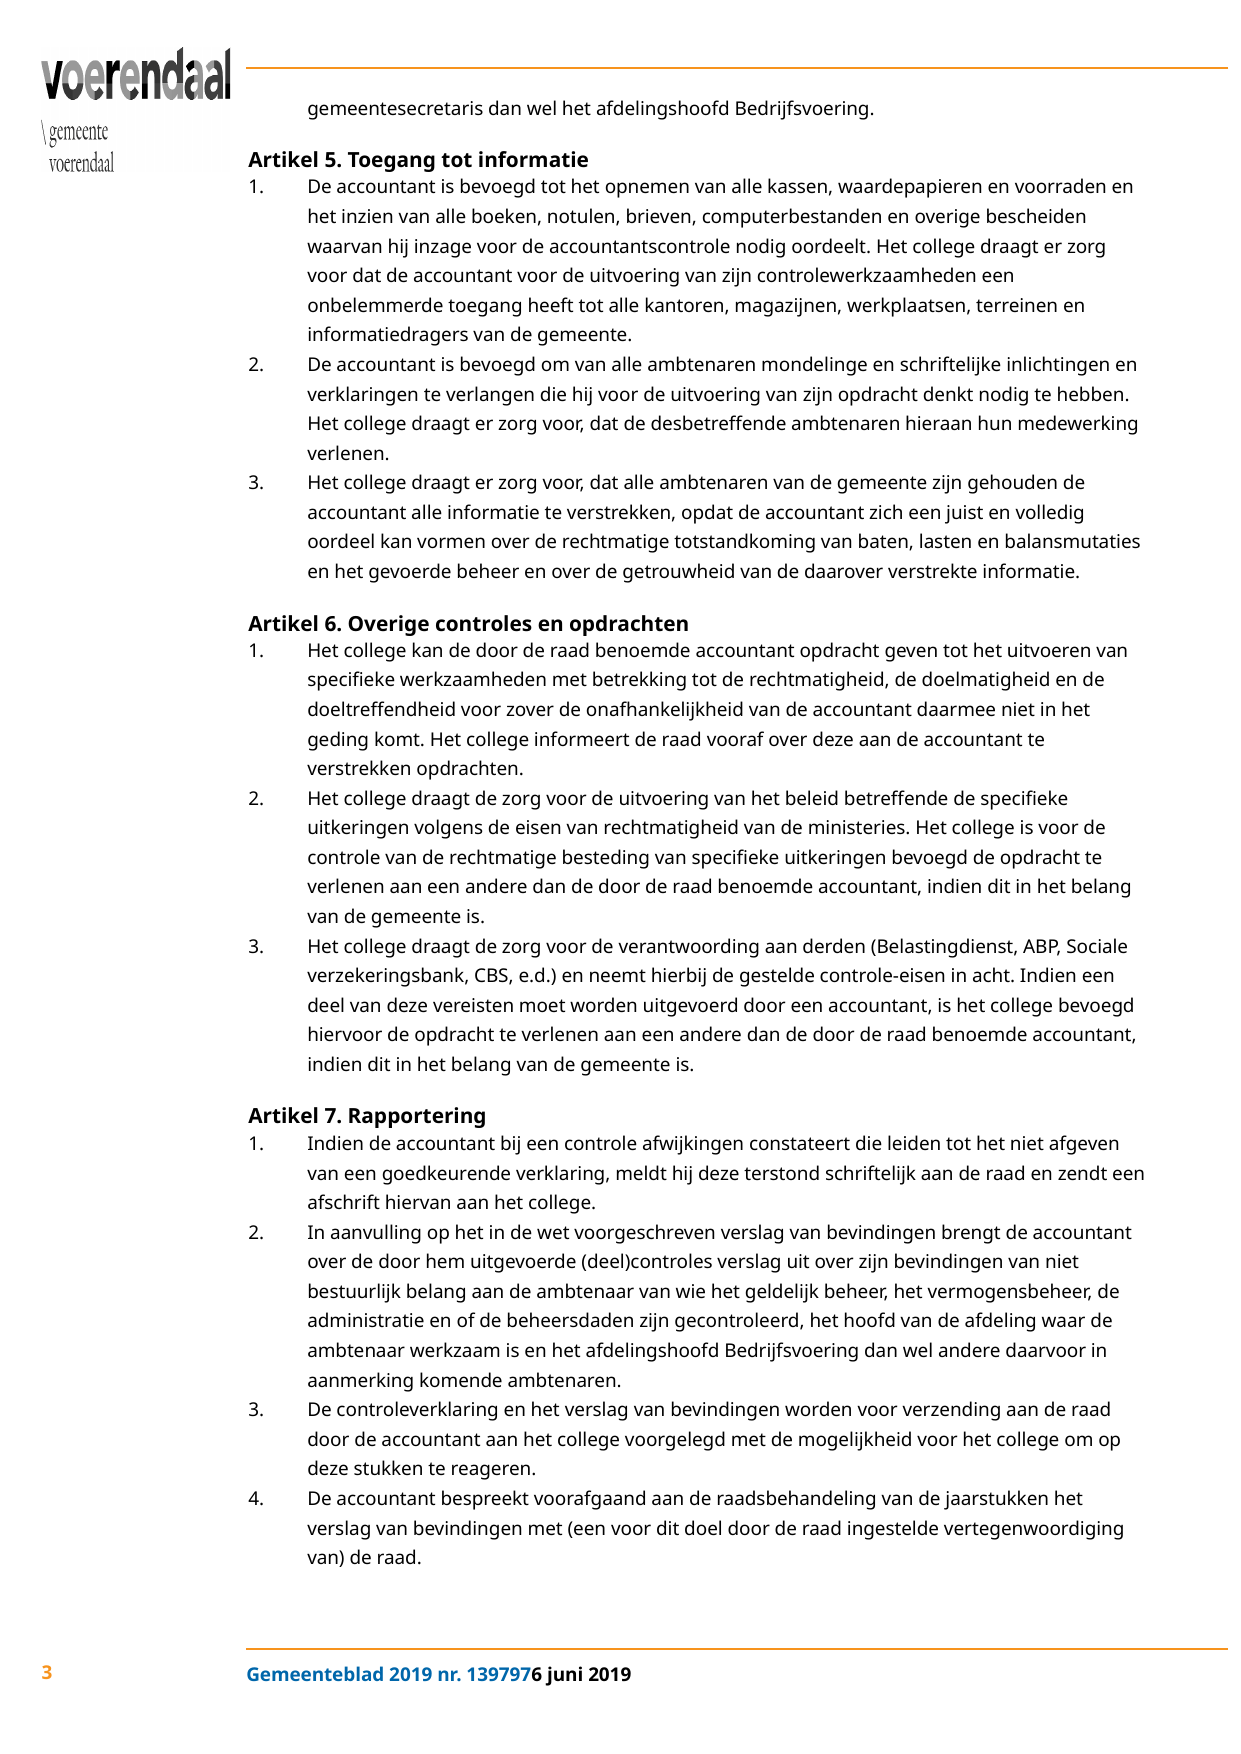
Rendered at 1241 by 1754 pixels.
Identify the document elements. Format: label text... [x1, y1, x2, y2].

list In aanvulling op het in de wet voorgeschreven verslag van bevindingen brengt de accountant over de door hem uitgevoerde (deel)controles verslag uit over zijn bevindingen van niet bestuurlijk belang aan de ambtenaar van wie het geldelijk beheer, het vermogensbeheer, de administratie en of de beheersdaden zijn gecontroleerd, het hoofd van de afdeling waar de ambtenaar werkzaam is en het afdelingshoofd Bedrijfsvoering dan wel andere daarvoor in aanmerking komende ambtenaren. [248, 1219, 1152, 1392]
list De accountant bespreekt voorafgaand aan de raadsbehandeling van de jaarstukken het verslag van bevindingen met (een voor dit doel door de raad ingestelde vertegenwoordiging van) de raad. [248, 1485, 1152, 1570]
list gemeentesecretaris dan wel het afdelingshoofd Bedrijfsvoering. [248, 95, 1152, 121]
text Artikel 7. Rapportering [248, 1102, 1152, 1130]
list Het college kan de door de raad benoemde accountant opdracht geven tot het uitvoeren van specifieke werkzaamheden met betrekking tot de rechtmatigheid, de doelmatigheid en de doeltreffendheid voor zover de onafhankelijkheid van de accountant daarmee niet in het geding komt. Het college informeert de raad vooraf over deze aan de accountant te verstrekken opdrachten. [248, 637, 1152, 781]
list Het college draagt er zorg voor, dat alle ambtenaren van de gemeente zijn gehouden de accountant alle informatie te verstrekken, opdat de accountant zich een juist en volledig oordeel kan vormen over de rechtmatige totstandkoming van baten, lasten en balansmutaties en het gevoerde beheer en over de getrouwheid van de daarover verstrekte informatie. [248, 469, 1152, 584]
list De accountant is bevoegd om van alle ambtenaren mondelinge en schriftelijke inlichtingen en verklaringen te verlangen die hij voor de uitvoering van zijn opdracht denkt nodig te hebben. Het college draagt er zorg voor, dat de desbetreffende ambtenaren hieraan hun medewerking verlenen. [248, 351, 1152, 466]
list Indien de accountant bij een controle afwijkingen constateert die leiden tot het niet afgeven van een goedkeurende verklaring, meldt hij deze terstond schriftelijk aan de raad en zendt een afschrift hiervan aan het college. [248, 1130, 1152, 1215]
text Artikel 6. Overige controles en opdrachten [248, 609, 1152, 637]
list Het college draagt de zorg voor de verantwoording aan derden (Belastingdienst, ABP, Sociale verzekeringsbank, CBS, e.d.) en neemt hierbij de gestelde controle-eisen in acht. Indien een deel van deze vereisten moet worden uitgevoerd door een accountant, is het college bevoegd hiervoor de opdracht te verlenen aan een andere dan de door de raad benoemde accountant, indien dit in het belang van de gemeente is. [248, 933, 1152, 1077]
list De controleverklaring en het verslag van bevindingen worden voor verzending aan de raad door de accountant aan het college voorgelegd met de mogelijkheid voor het college om op deze stukken te reageren. [248, 1396, 1152, 1481]
list De accountant is bevoegd tot het opnemen van alle kassen, waardepapieren en voorraden en het inzien van alle boeken, notulen, brieven, computerbestanden en overige bescheiden waarvan hij inzage voor de accountantscontrole nodig oordeelt. Het college draagt er zorg voor dat de accountant voor de uitvoering van zijn controlewerkzaamheden een onbelemmerde toegang heeft tot alle kantoren, magazijnen, werkplaatsen, terreinen en informatiedragers van de gemeente. [248, 174, 1152, 347]
text Artikel 5. Toegang tot informatie [248, 145, 1152, 174]
picture [41, 47, 231, 172]
list Het college draagt de zorg voor de uitvoering van het beleid betreffende de specifieke uitkeringen volgens de eisen van rechtmatigheid van de ministeries. Het college is voor de controle van de rechtmatige besteding van specifieke uitkeringen bevoegd de opdracht te verlenen aan een andere dan de door de raad benoemde accountant, indien dit in het belang van de gemeente is. [248, 785, 1152, 929]
